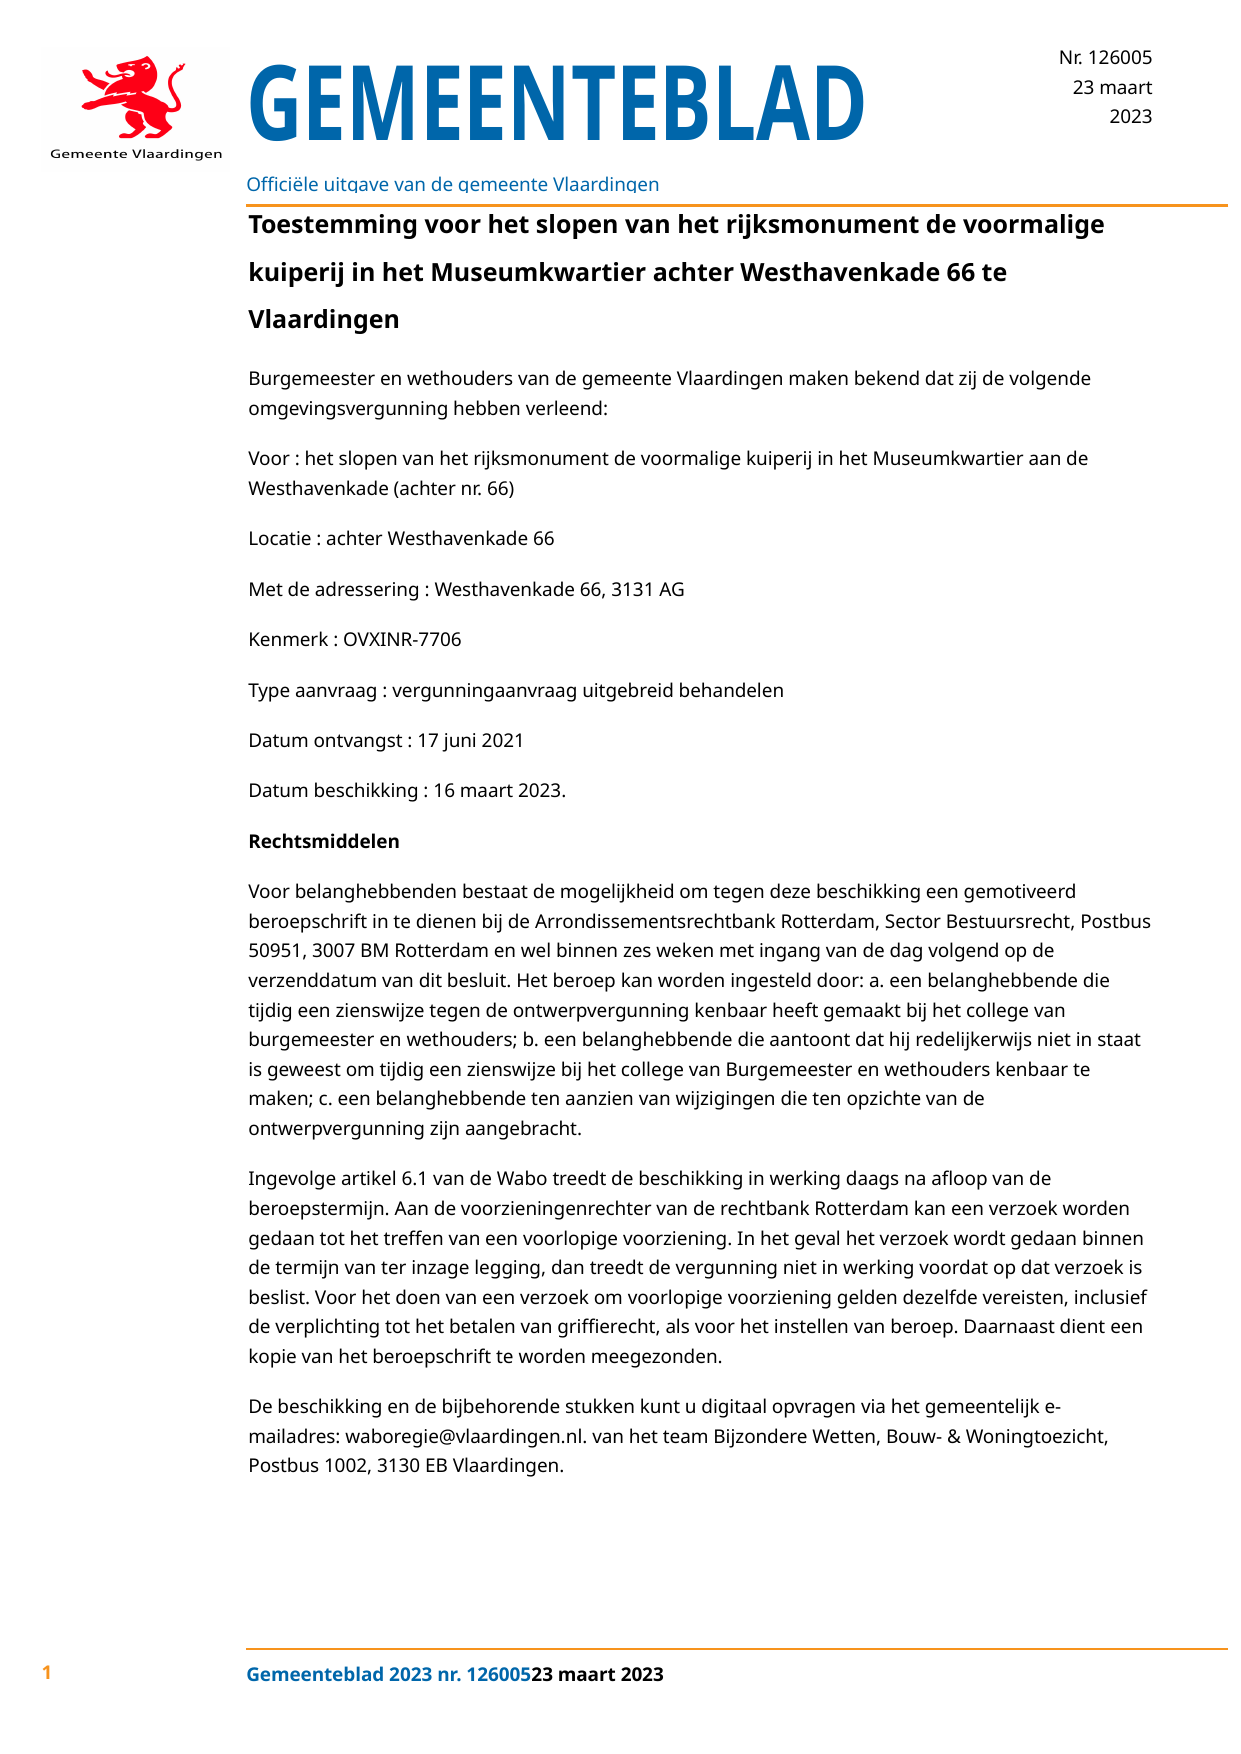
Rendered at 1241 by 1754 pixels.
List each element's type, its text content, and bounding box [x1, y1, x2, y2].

text Voor : het slopen van het rijksmonument de voormalige kuiperij in het Museumkwartier aan de Westhavenkade (achter nr. 66) [248, 446, 1152, 501]
picture [41, 47, 231, 172]
text Toestemming voor het slopen van het rijksmonument de voormalige kuiperij in het Museumkwartier achter Westhavenkade 66 te Vlaardingen [248, 207, 1152, 336]
text Voor belanghebbenden bestaat de mogelijkheid om tegen deze beschikking een gemotiveerd beroepschrift in te dienen bij de Arrondissementsrechtbank Rotterdam, Sector Bestuursrecht, Postbus 50951, 3007 BM Rotterdam en wel binnen zes weken met ingang van de dag volgend op de verzenddatum van dit besluit. Het beroep kan worden ingesteld door: a. een belanghebbende die tijdig een zienswijze tegen de ontwerpvergunning kenbaar heeft gemaakt bij het college van burgemeester en wethouders; b. een belanghebbende die aantoont dat hij redelijkerwijs niet in staat is geweest om tijdig een zienswijze bij het college van Burgemeester en wethouders kenbaar te maken; c. een belanghebbende ten aanzien van wijzigingen die ten opzichte van de ontwerpvergunning zijn aangebracht. [248, 878, 1152, 1141]
text Type aanvraag : vergunningaanvraag uitgebreid behandelen [248, 677, 1152, 702]
text Locatie : achter Westhavenkade 66 [248, 526, 1152, 551]
text Rechtsmiddelen [248, 828, 1152, 854]
text Datum beschikking : 16 maart 2023. [248, 778, 1152, 803]
text Ingevolge artikel 6.1 van de Wabo treedt de beschikking in werking daags na afloop van de beroepstermijn. Aan de voorzieningenrechter van de rechtbank Rotterdam kan een verzoek worden gedaan tot het treffen van een voorlopige voorziening. In het geval het verzoek wordt gedaan binnen de termijn van ter inzage legging, dan treedt de vergunning niet in werking voordat op dat verzoek is beslist. Voor het doen van een verzoek om voorlopige voorziening gelden dezelfde vereisten, inclusief de verplichting tot het betalen van griffierecht, als voor het instellen van beroep. Daarnaast dient een kopie van het beroepschrift te worden meegezonden. [248, 1166, 1152, 1369]
text Burgemeester en wethouders van de gemeente Vlaardingen maken bekend dat zij de volgende omgevingsvergunning hebben verleend: [248, 366, 1152, 421]
text Kenmerk : OVXINR-7706 [248, 626, 1152, 652]
text De beschikking en de bijbehorende stukken kunt u digitaal opvragen via het gemeentelijk e-mailadres: waboregie@vlaardingen.nl. van het team Bijzondere Wetten, Bouw- & Woningtoezicht, Postbus 1002, 3130 EB Vlaardingen. [248, 1393, 1152, 1478]
text Met de adressering : Westhavenkade 66, 3131 AG [248, 576, 1152, 602]
text Datum ontvangst : 17 juni 2021 [248, 727, 1152, 753]
